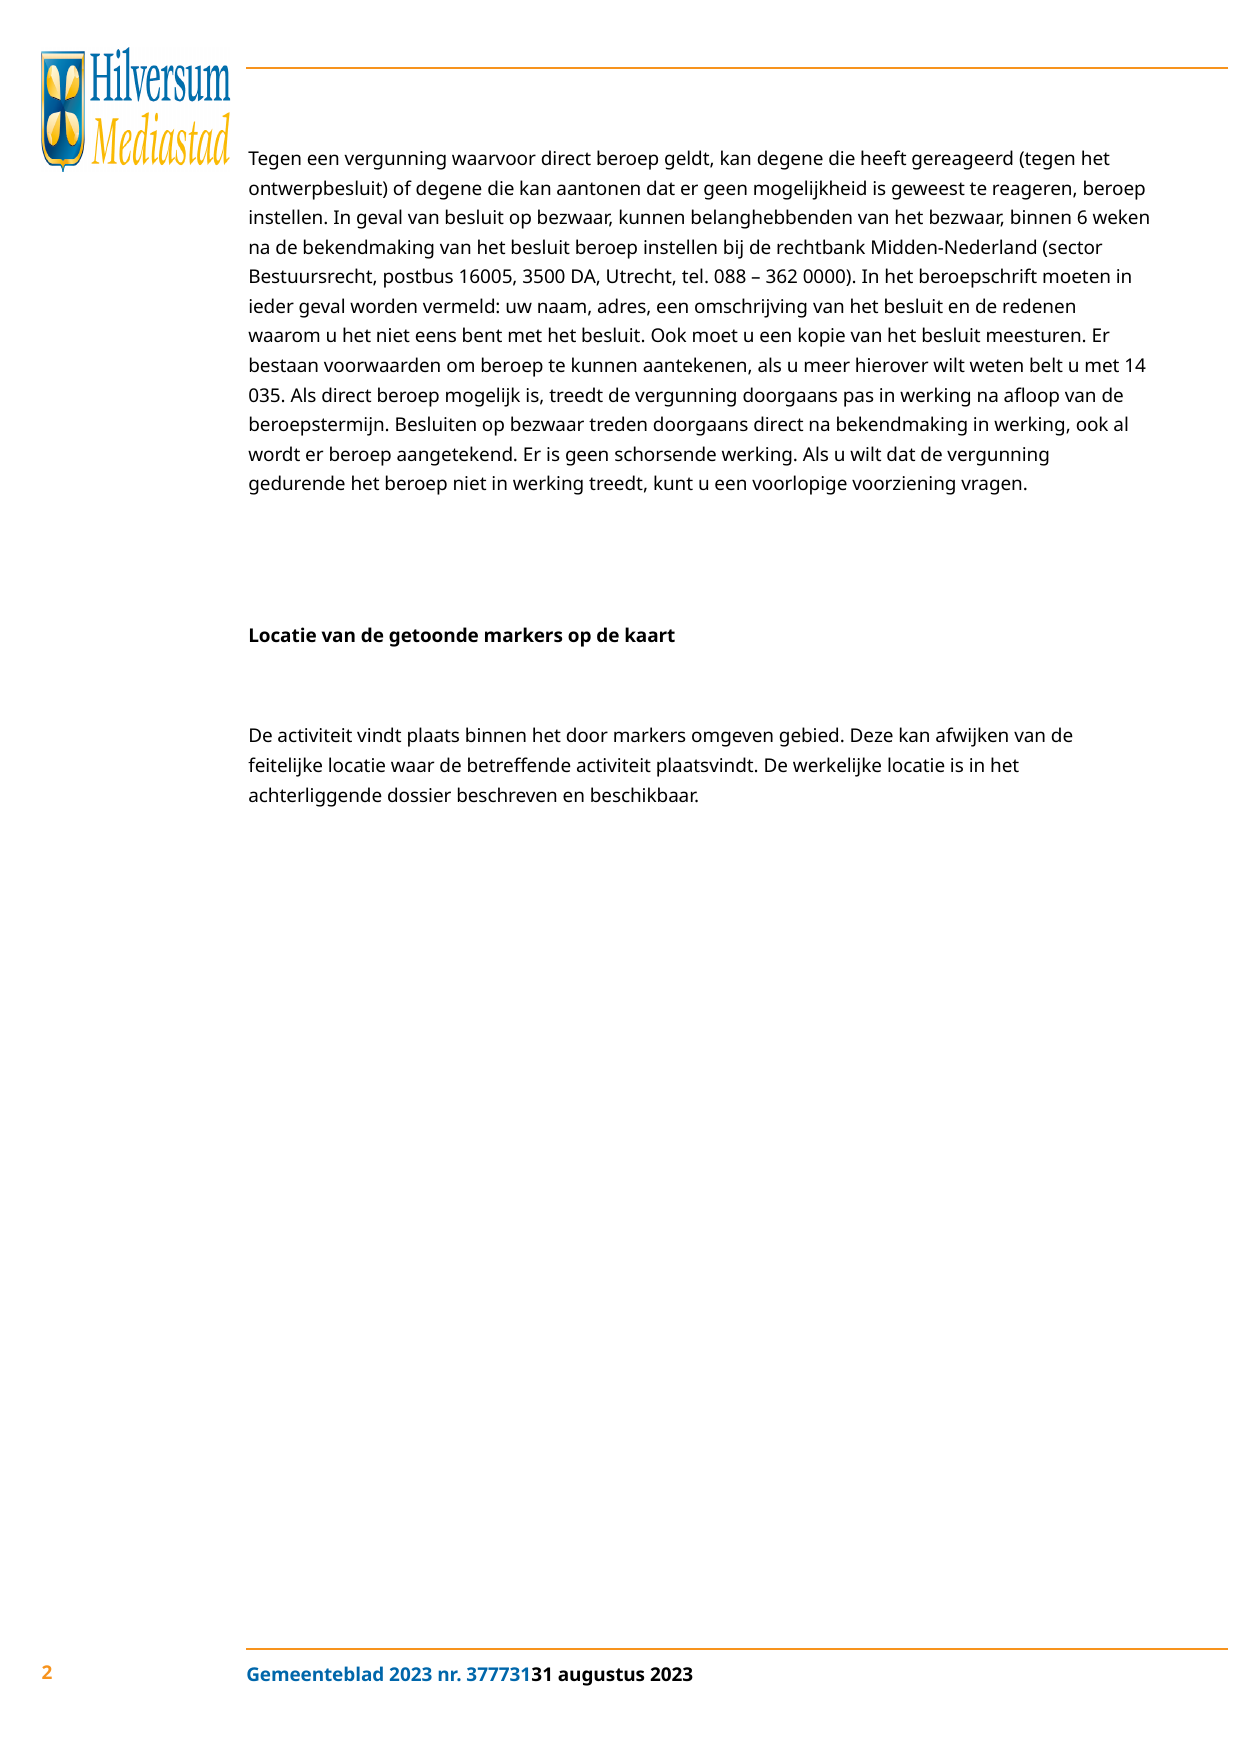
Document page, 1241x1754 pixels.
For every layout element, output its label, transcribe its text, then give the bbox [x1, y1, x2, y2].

text Locatie van de getoonde markers op de kaart [248, 622, 1152, 648]
text De activiteit vindt plaats binnen het door markers omgeven gebied. Deze kan afwijken van de feitelijke locatie waar de betreffende activiteit plaatsvindt. De werkelijke locatie is in het achterliggende dossier beschreven en beschikbaar. [248, 723, 1152, 808]
picture [41, 47, 231, 172]
text Tegen een vergunning waarvoor direct beroep geldt, kan degene die heeft gereageerd (tegen het ontwerpbesluit) of degene die kan aantonen dat er geen mogelijkheid is geweest te reageren, beroep instellen. In geval van besluit op bezwaar, kunnen belanghebbenden van het bezwaar, binnen 6 weken na de bekendmaking van het besluit beroep instellen bij de rechtbank Midden-Nederland (sector Bestuursrecht, postbus 16005, 3500 DA, Utrecht, tel. 088 – 362 0000). In het beroepschrift moeten in ieder geval worden vermeld: uw naam, adres, een omschrijving van het besluit en de redenen waarom u het niet eens bent met het besluit. Ook moet u een kopie van het besluit meesturen. Er bestaan voorwaarden om beroep te kunnen aantekenen, als u meer hierover wilt weten belt u met 14 035. Als direct beroep mogelijk is, treedt de vergunning doorgaans pas in werking na afloop van de beroepstermijn. Besluiten op bezwaar treden doorgaans direct na bekendmaking in werking, ook al wordt er beroep aangetekend. Er is geen schorsende werking. Als u wilt dat de vergunning gedurende het beroep niet in werking treedt, kunt u een voorlopige voorziening vragen. [248, 145, 1152, 496]
